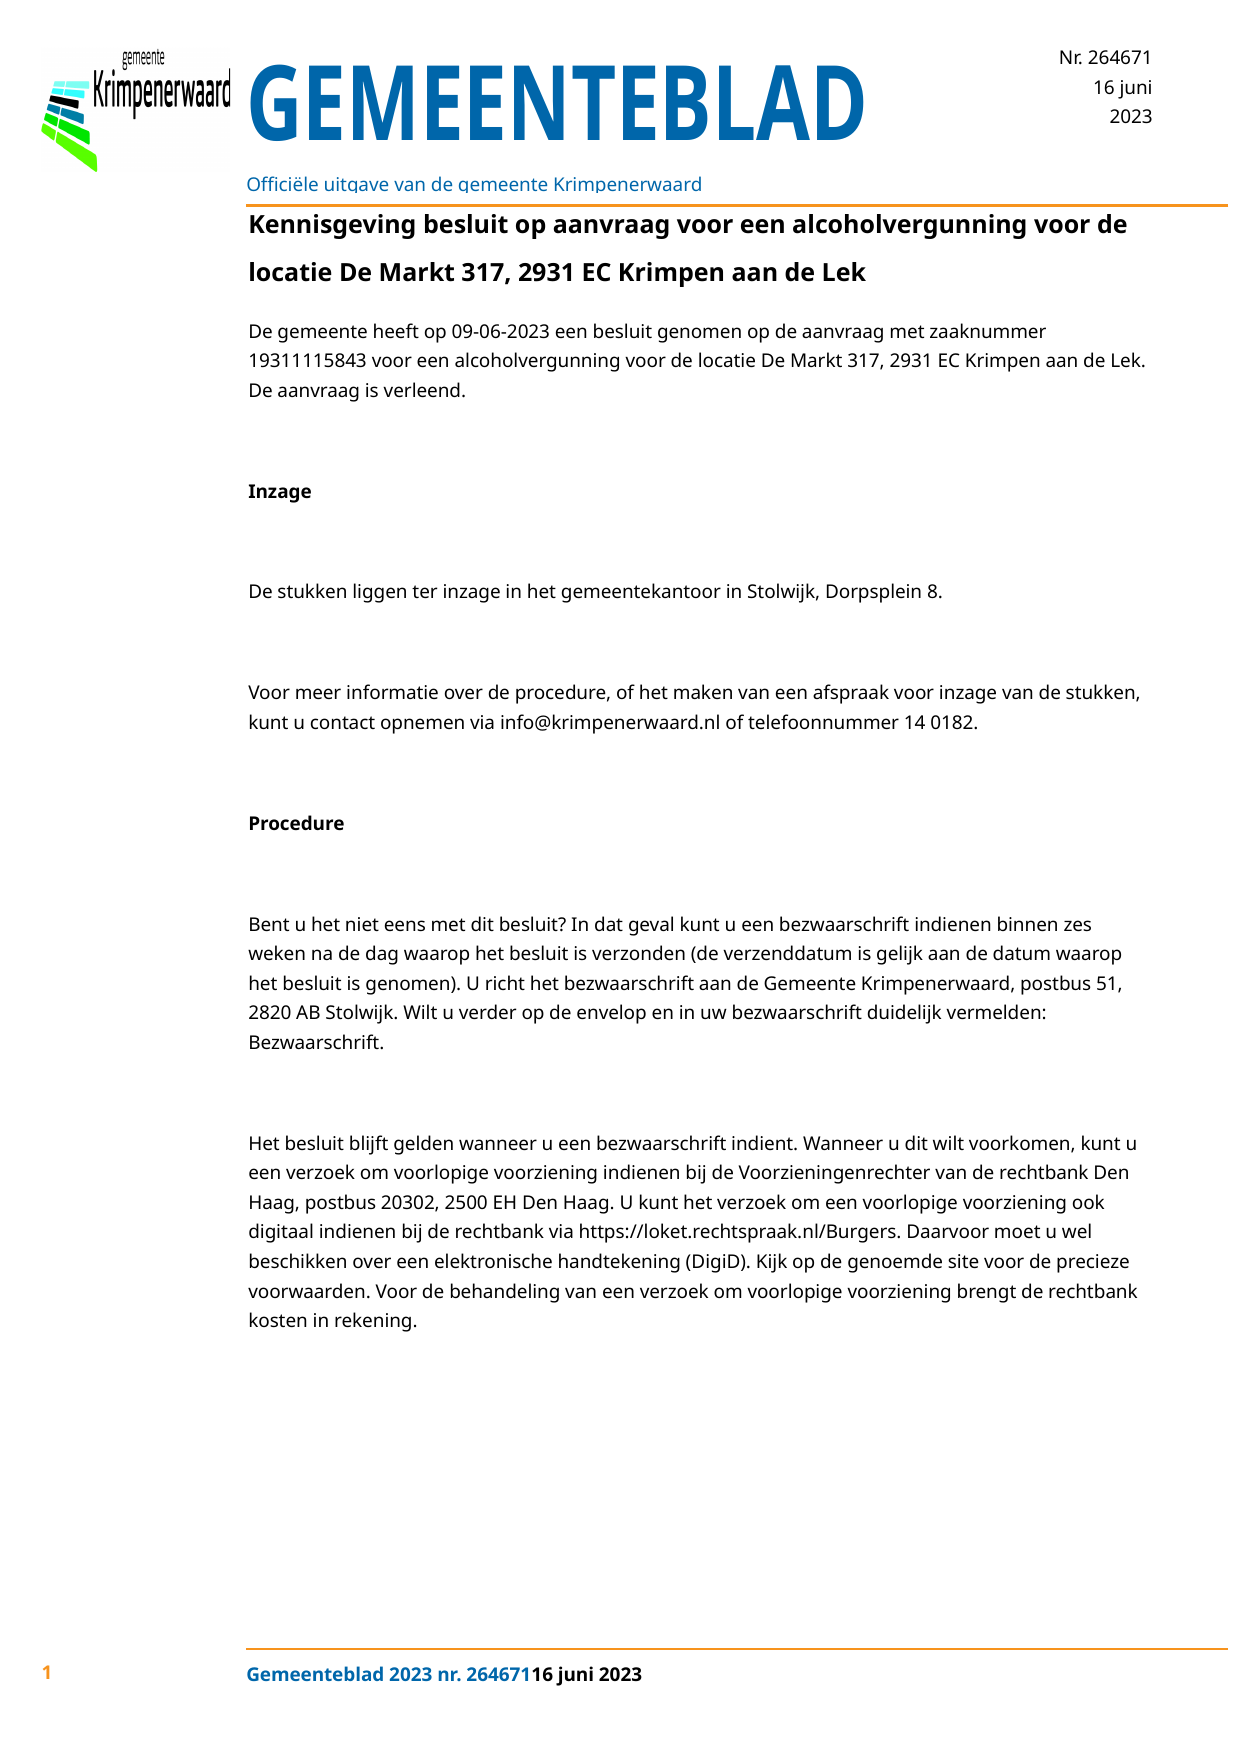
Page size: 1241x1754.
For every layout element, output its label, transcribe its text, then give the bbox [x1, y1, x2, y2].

text Bent u het niet eens met dit besluit? In dat geval kunt u een bezwaarschrift indienen binnen zes weken na de dag waarop het besluit is verzonden (de verzenddatum is gelijk aan de datum waarop het besluit is genomen). U richt het bezwaarschrift aan de Gemeente Krimpenerwaard, postbus 51, 2820 AB Stolwijk. Wilt u verder op de envelop en in uw bezwaarschrift duidelijk vermelden: Bezwaarschrift. [248, 911, 1152, 1055]
picture [41, 47, 231, 172]
text Procedure [248, 810, 1152, 836]
text Kennisgeving besluit op aanvraag voor een alcoholvergunning voor de locatie De Markt 317, 2931 EC Krimpen aan de Lek [248, 207, 1152, 288]
text Voor meer informatie over de procedure, of het maken van een afspraak voor inzage van de stukken, kunt u contact opnemen via info@krimpenerwaard.nl of telefoonnummer 14 0182. [248, 679, 1152, 735]
text Het besluit blijft gelden wanneer u een bezwaarschrift indient. Wanneer u dit wilt voorkomen, kunt u een verzoek om voorlopige voorziening indienen bij de Voorzieningenrechter van de rechtbank Den Haag, postbus 20302, 2500 EH Den Haag. U kunt het verzoek om een voorlopige voorziening ook digitaal indienen bij de rechtbank via https://loket.rechtspraak.nl/Burgers. Daarvoor moet u wel beschikken over een elektronische handtekening (DigiD). Kijk op de genoemde site voor de precieze voorwaarden. Voor de behandeling van een verzoek om voorlopige voorziening brengt de rechtbank kosten in rekening. [248, 1130, 1152, 1333]
text Inzage [248, 478, 1152, 504]
text De gemeente heeft op 09-06-2023 een besluit genomen op de aanvraag met zaaknummer 19311115843 voor een alcoholvergunning voor de locatie De Markt 317, 2931 EC Krimpen aan de Lek. De aanvraag is verleend. [248, 318, 1152, 403]
text De stukken liggen ter inzage in het gemeentekantoor in Stolwijk, Dorpsplein 8. [248, 579, 1152, 604]
